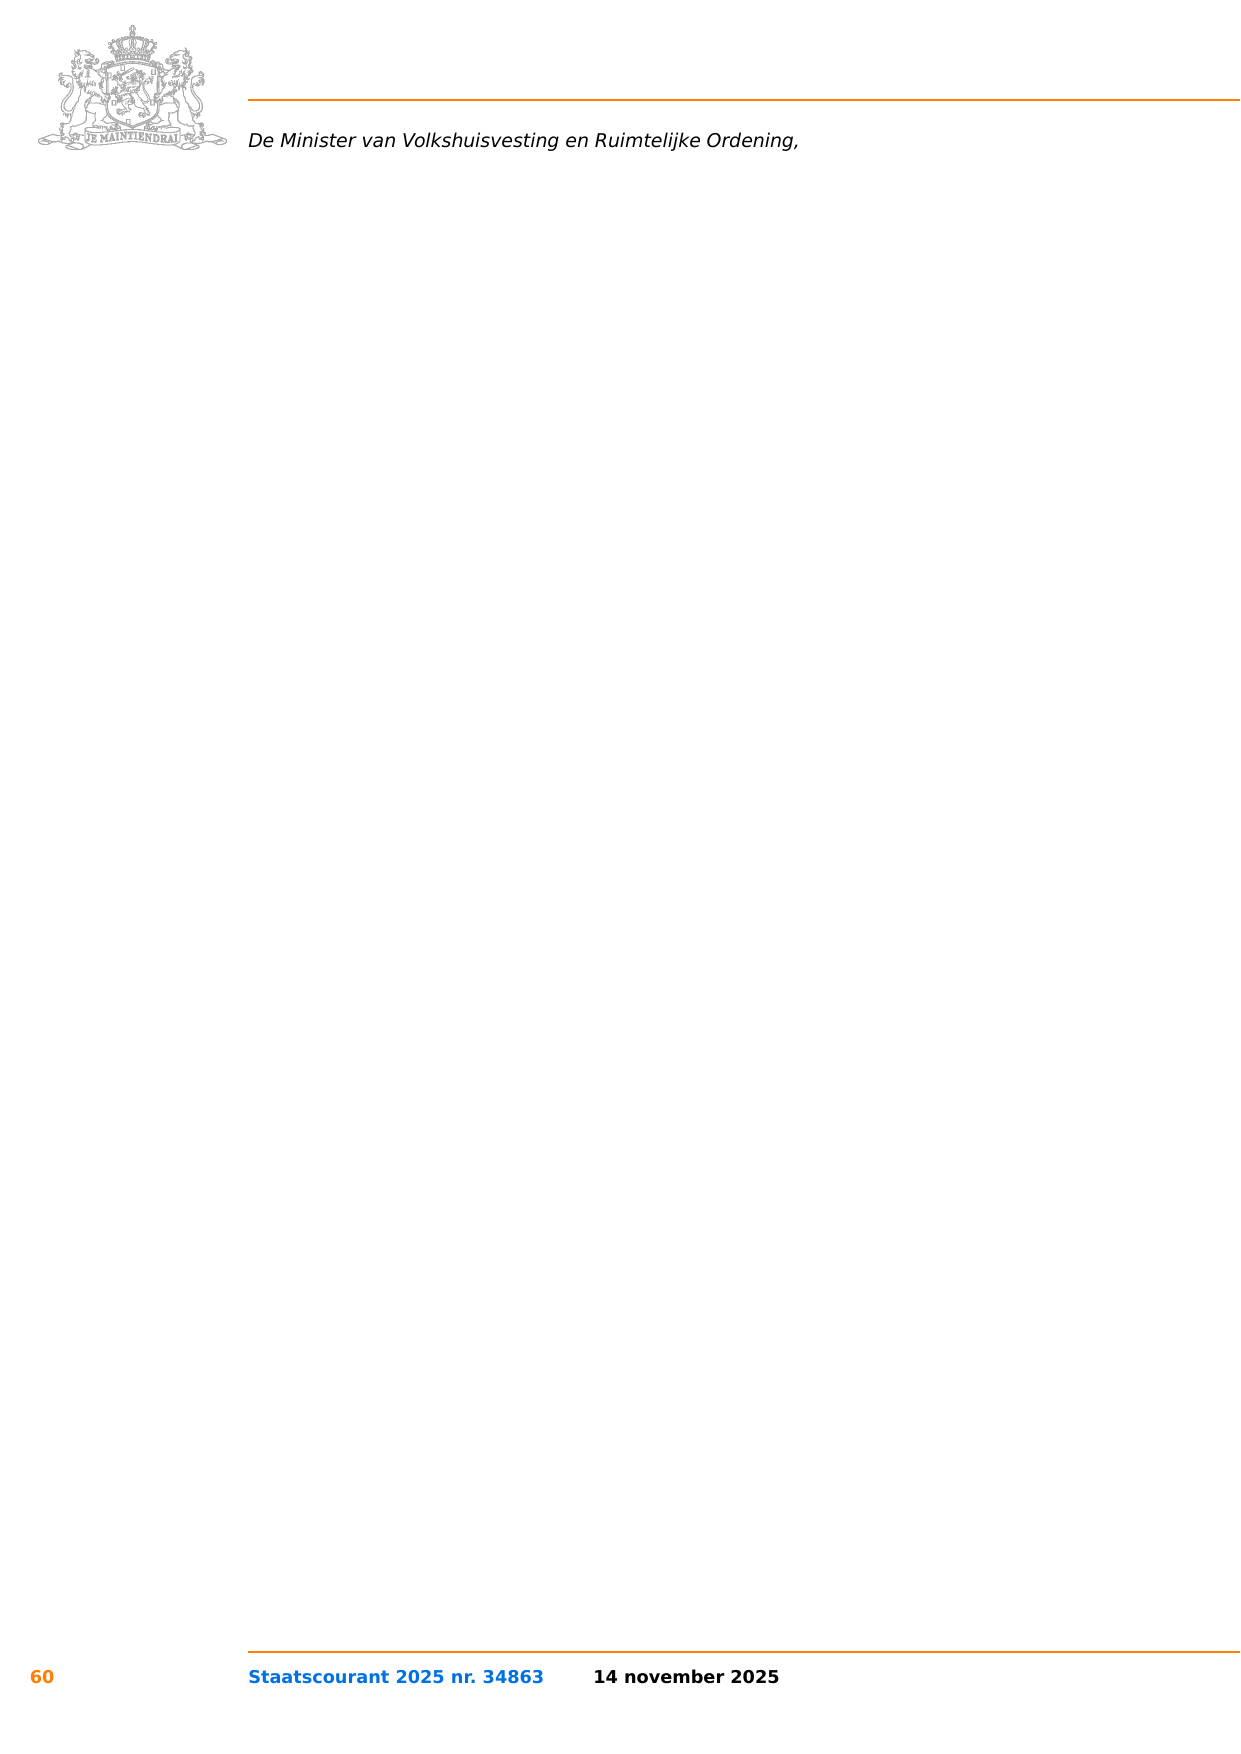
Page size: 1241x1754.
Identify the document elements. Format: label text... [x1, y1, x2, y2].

picture [38, 25, 227, 150]
text De Minister van Volkshuisvesting en Ruimtelijke Ordening, [248, 130, 1163, 152]
